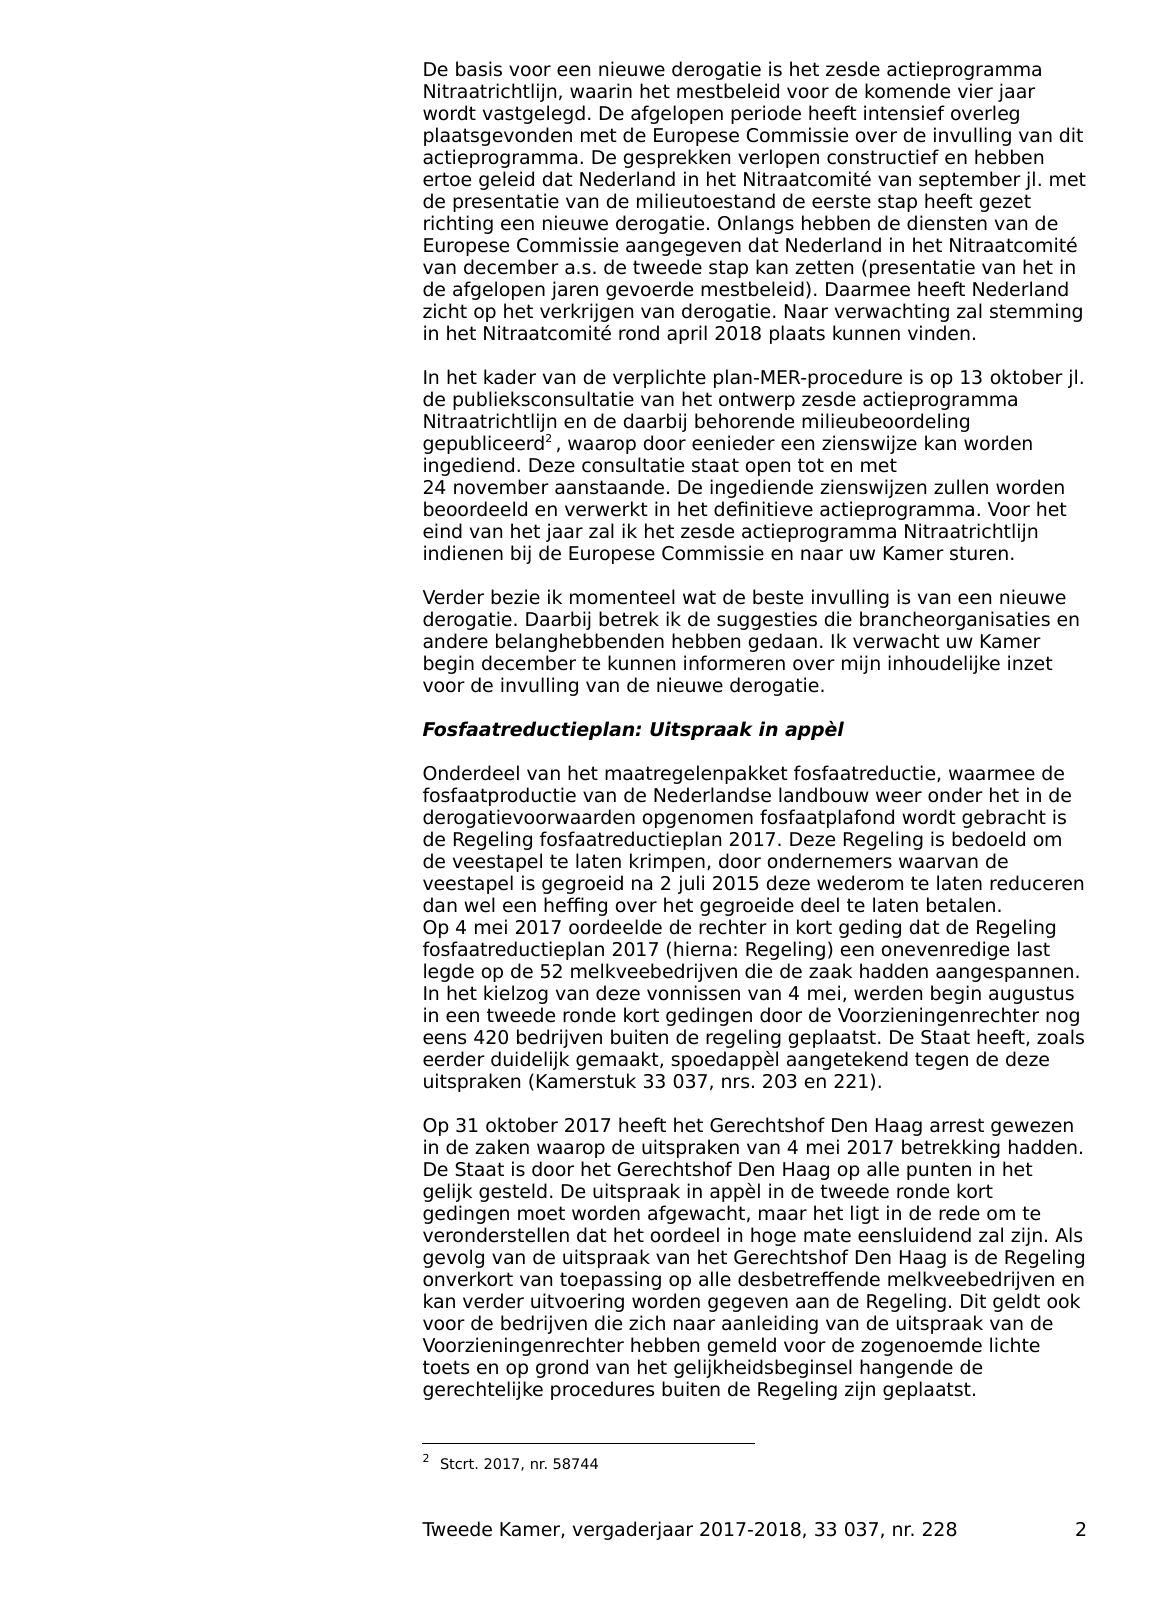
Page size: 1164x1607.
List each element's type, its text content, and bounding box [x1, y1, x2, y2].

text Stcrt. 2017, nr. 58744 [422, 1452, 1087, 1474]
text Verder bezie ik momenteel wat de beste invulling is van een nieuwe derogatie. Daarbij betrek ik de suggesties die brancheorganisaties en andere belanghebbenden hebben gedaan. Ik verwacht uw Kamer begin december te kunnen informeren over mijn inhoudelijke inzet voor de invulling van de nieuwe derogatie. [422, 587, 1087, 697]
text In het kader van de verplichte plan-MER-procedure is op 13 oktober jl. de publieksconsultatie van het ontwerp zesde actieprogramma Nitraatrichtlijn en de daarbij behorende milieubeoordeling gepubliceerd, waarop door eenieder een zienswijze kan worden ingediend. Deze consultatie staat open tot en met [422, 367, 1087, 477]
text Onderdeel van het maatregelenpakket fosfaatreductie, waarmee de fosfaatproductie van de Nederlandse landbouw weer onder het in de derogatievoorwaarden opgenomen fosfaatplafond wordt gebracht is de Regeling fosfaatreductieplan 2017. Deze Regeling is bedoeld om de veestapel te laten krimpen, door ondernemers waarvan de veestapel is gegroeid na 2 juli 2015 deze wederom te laten reduceren dan wel een heffing over het gegroeide deel te laten betalen. [422, 763, 1087, 917]
text Op 4 mei 2017 oordeelde de rechter in kort geding dat de Regeling fosfaatreductieplan 2017 (hierna: Regeling) een onevenredige last legde op de 52 melkveebedrijven die de zaak hadden aangespannen. In het kielzog van deze vonnissen van 4 mei, werden begin augustus in een tweede ronde kort gedingen door de Voorzieningenrechter nog eens 420 bedrijven buiten de regeling geplaatst. De Staat heeft, zoals eerder duidelijk gemaakt, spoedappèl aangetekend tegen de deze uitspraken (Kamerstuk 33 037, nrs. 203 en 221). [422, 917, 1087, 1093]
text Op 31 oktober 2017 heeft het Gerechtshof Den Haag arrest gewezen in de zaken waarop de uitspraken van 4 mei 2017 betrekking hadden. De Staat is door het Gerechtshof Den Haag op alle punten in het gelijk gesteld. De uitspraak in appèl in de tweede ronde kort gedingen moet worden afgewacht, maar het ligt in de rede om te veronderstellen dat het oordeel in hoge mate eensluidend zal zijn. Als gevolg van de uitspraak van het Gerechtshof Den Haag is de Regeling onverkort van toepassing op alle desbetreffende melkveebedrijven en kan verder uitvoering worden gegeven aan de Regeling. Dit geldt ook voor de bedrijven die zich naar aanleiding van de uitspraak van de Voorzieningenrechter hebben gemeld voor de zogenoemde lichte toets en op grond van het gelijkheidsbeginsel hangende de gerechtelijke procedures buiten de Regeling zijn geplaatst. [422, 1115, 1087, 1401]
text 24 november aanstaande. De ingediende zienswijzen zullen worden beoordeeld en verwerkt in het definitieve actieprogramma. Voor het eind van het jaar zal ik het zesde actieprogramma Nitraatrichtlijn indienen bij de Europese Commissie en naar uw Kamer sturen. [422, 477, 1087, 565]
subtitle Fosfaatreductieplan: Uitspraak in appèl [422, 719, 1087, 741]
text De basis voor een nieuwe derogatie is het zesde actieprogramma Nitraatrichtlijn, waarin het mestbeleid voor de komende vier jaar wordt vastgelegd. De afgelopen periode heeft intensief overleg plaatsgevonden met de Europese Commissie over de invulling van dit actieprogramma. De gesprekken verlopen constructief en hebben ertoe geleid dat Nederland in het Nitraatcomité van september jl. met de presentatie van de milieutoestand de eerste stap heeft gezet richting een nieuwe derogatie. Onlangs hebben de diensten van de Europese Commissie aangegeven dat Nederland in het Nitraatcomité van december a.s. de tweede stap kan zetten (presentatie van het in de afgelopen jaren gevoerde mestbeleid). Daarmee heeft Nederland zicht op het verkrijgen van derogatie. Naar verwachting zal stemming in het Nitraatcomité rond april 2018 plaats kunnen vinden. [422, 59, 1087, 345]
